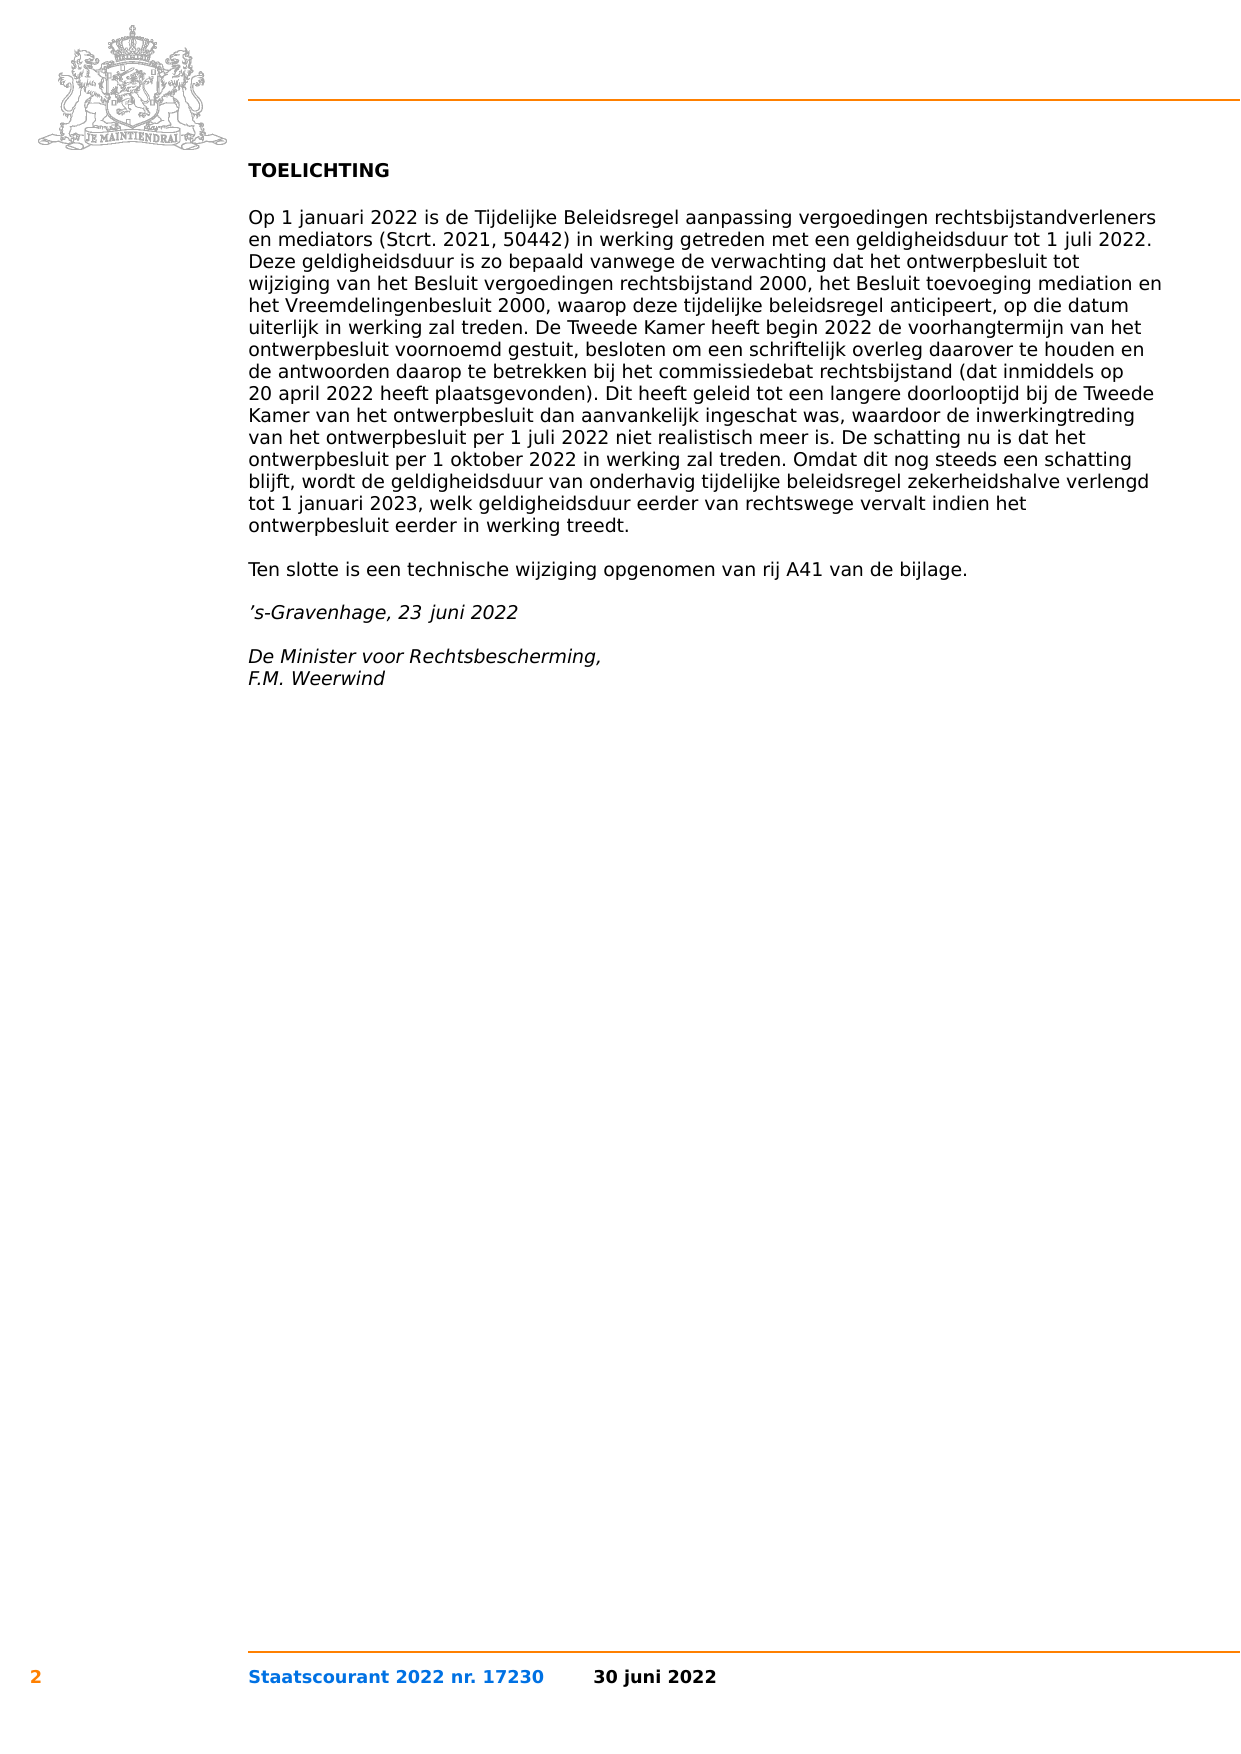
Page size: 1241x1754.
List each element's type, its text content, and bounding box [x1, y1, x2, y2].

text Op 1 januari 2022 is de Tijdelijke Beleidsregel aanpassing vergoedingen rechtsbijstandverleners en mediators (Stcrt. 2021, 50442) in werking getreden met een geldigheidsduur tot 1 juli 2022. Deze geldigheidsduur is zo bepaald vanwege de verwachting dat het ontwerpbesluit tot wijziging van het Besluit vergoedingen rechtsbijstand 2000, het Besluit toevoeging mediation en het Vreemdelingenbesluit 2000, waarop deze tijdelijke beleidsregel anticipeert, op die datum uiterlijk in werking zal treden. De Tweede Kamer heeft begin 2022 de voorhangtermijn van het ontwerpbesluit voornoemd gestuit, besloten om een schriftelijk overleg daarover te houden en de antwoorden daarop te betrekken bij het commissiedebat rechtsbijstand (dat inmiddels op 20 april 2022 heeft plaatsgevonden). Dit heeft geleid tot een langere doorlooptijd bij de Tweede Kamer van het ontwerpbesluit dan aanvankelijk ingeschat was, waardoor de inwerkingtreding van het ontwerpbesluit per 1 juli 2022 niet realistisch meer is. De schatting nu is dat het ontwerpbesluit per 1 oktober 2022 in werking zal treden. Omdat dit nog steeds een schatting blijft, wordt de geldigheidsduur van onderhavig tijdelijke beleidsregel zekerheidshalve verlengd tot 1 januari 2023, welk geldigheidsduur eerder van rechtswege vervalt indien het ontwerpbesluit eerder in werking treedt. [248, 207, 1163, 537]
text ’s-Gravenhage, 23 juni 2022 [248, 602, 1163, 624]
text Ten slotte is een technische wijziging opgenomen van rij A41 van de bijlage. [248, 558, 1163, 580]
subtitle TOELICHTING [248, 160, 1163, 182]
text De Minister voor Rechtsbescherming, F.M. Weerwind [248, 646, 1163, 690]
picture [38, 25, 227, 150]
